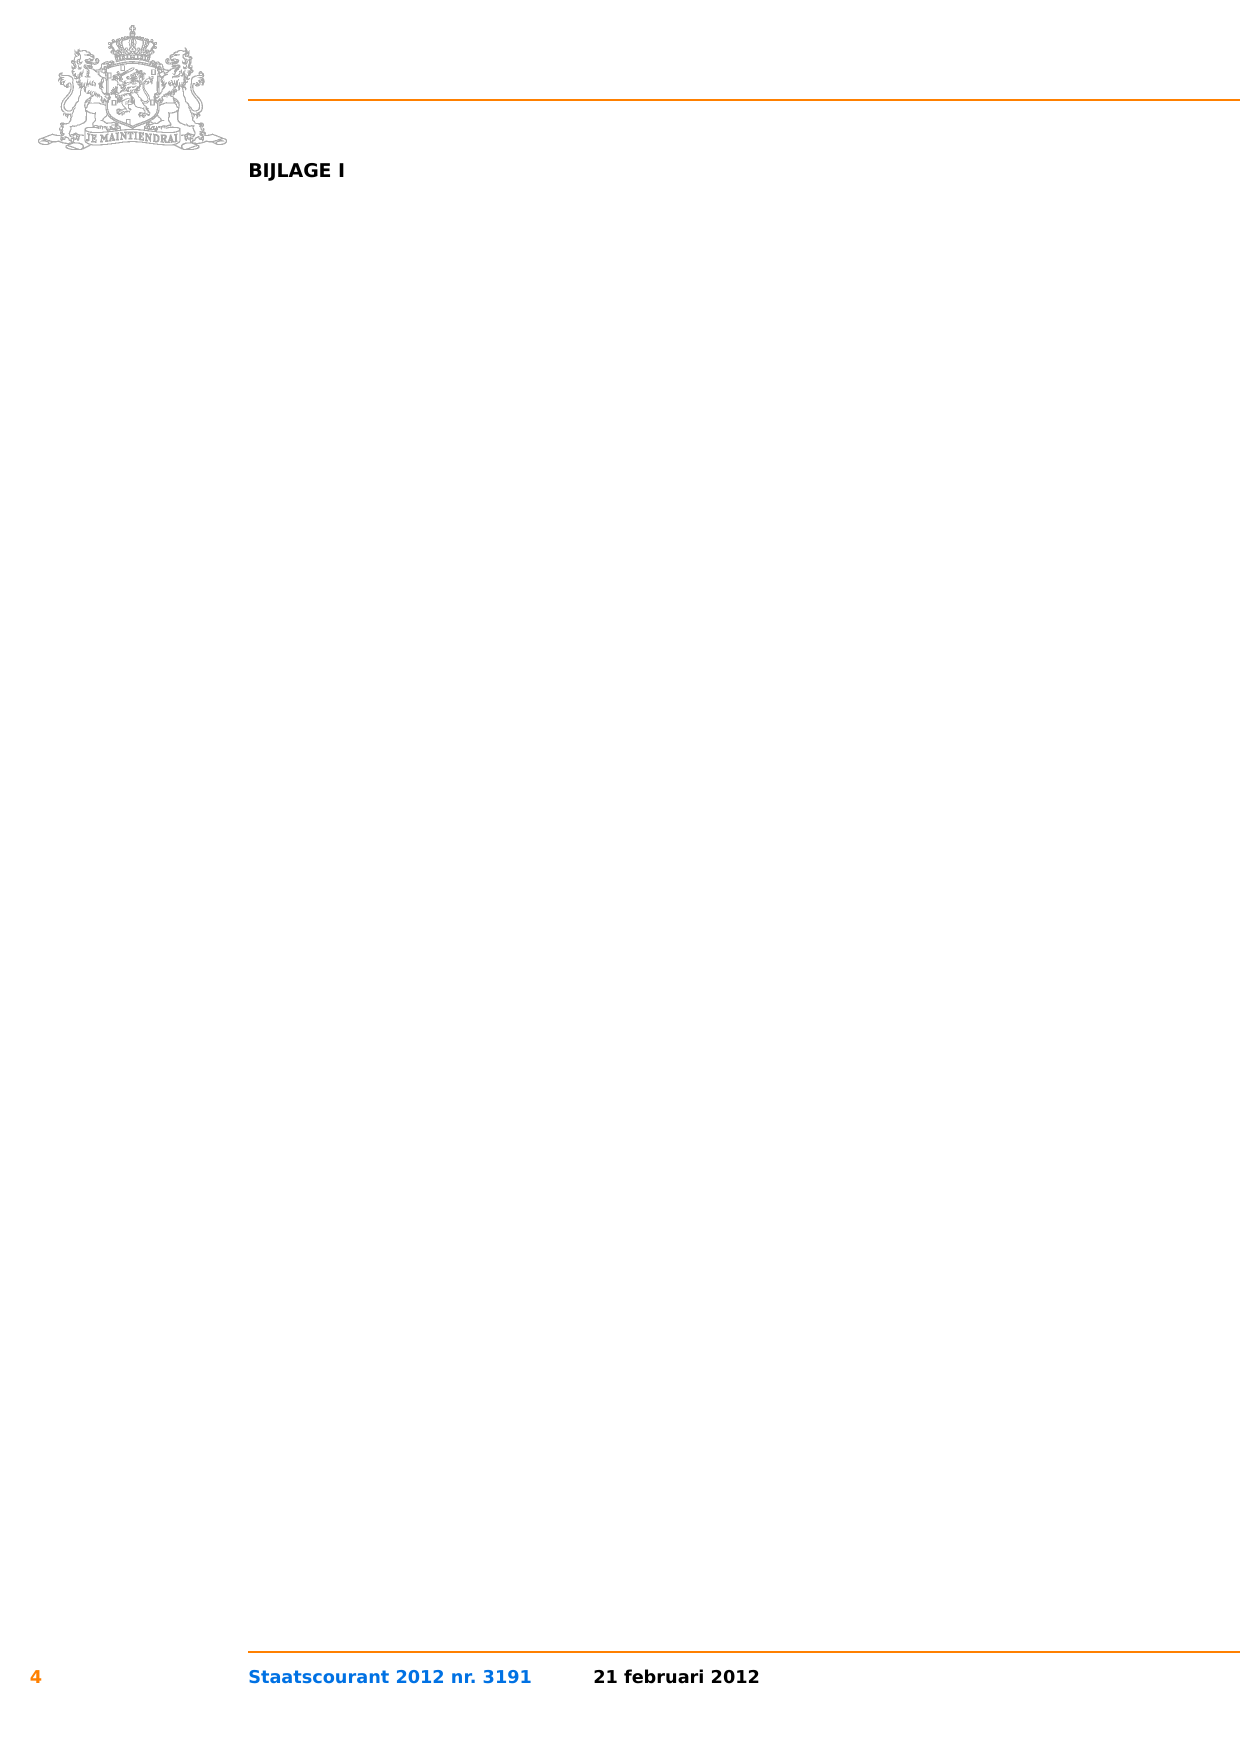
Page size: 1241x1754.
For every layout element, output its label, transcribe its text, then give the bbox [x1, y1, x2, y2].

picture [38, 25, 227, 150]
subtitle BIJLAGE I [248, 160, 1163, 182]
